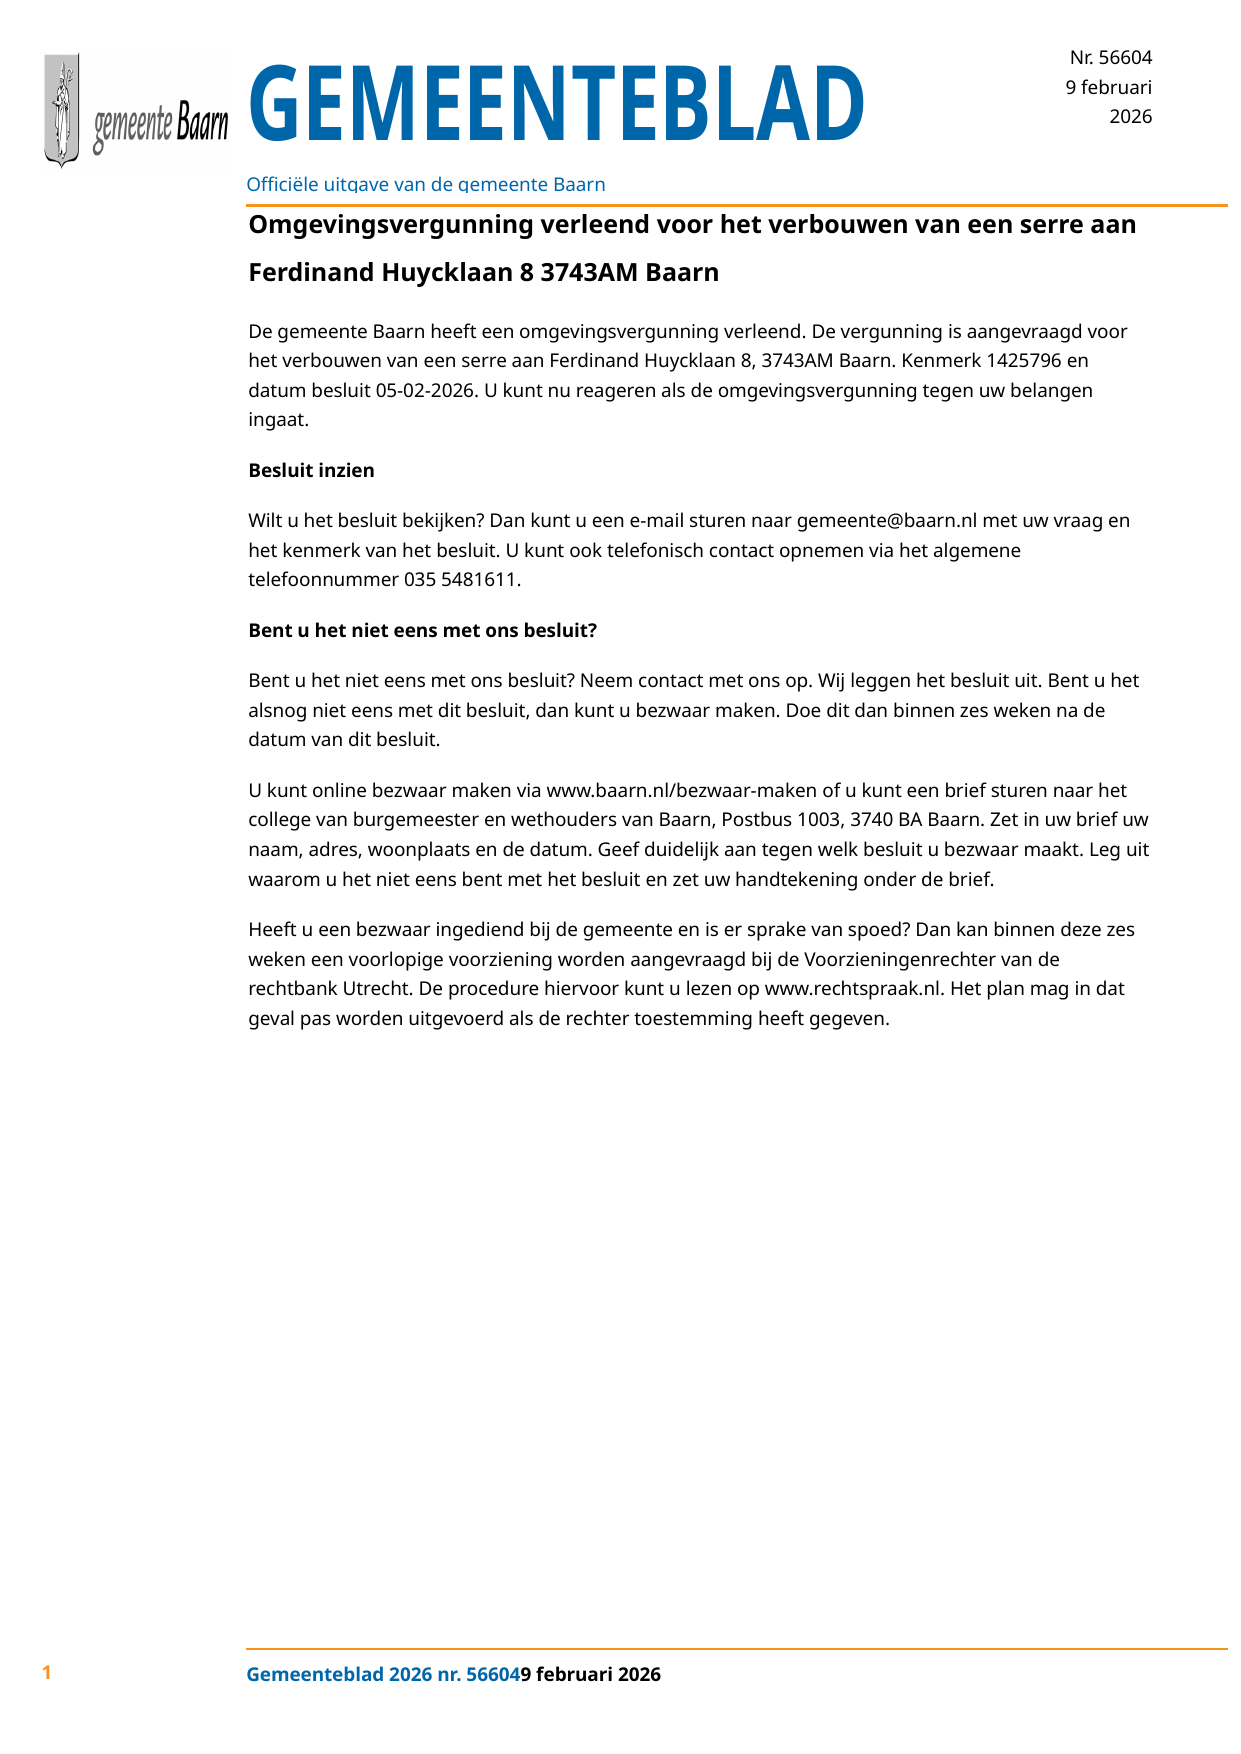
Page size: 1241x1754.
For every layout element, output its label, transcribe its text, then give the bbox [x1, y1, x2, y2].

text De gemeente Baarn heeft een omgevingsvergunning verleend. De vergunning is aangevraagd voor het verbouwen van een serre aan Ferdinand Huycklaan 8, 3743AM Baarn. Kenmerk 1425796 en datum besluit 05-02-2026. U kunt nu reageren als de omgevingsvergunning tegen uw belangen ingaat. [248, 318, 1152, 432]
picture [41, 47, 231, 172]
text Bent u het niet eens met ons besluit? Neem contact met ons op. Wij leggen het besluit uit. Bent u het alsnog niet eens met dit besluit, dan kunt u bezwaar maken. Doe dit dan binnen zes weken na de datum van dit besluit. [248, 667, 1152, 752]
text U kunt online bezwaar maken via www.baarn.nl/bezwaar-maken of u kunt een brief sturen naar het college van burgemeester en wethouders van Baarn, Postbus 1003, 3740 BA Baarn. Zet in uw brief uw naam, adres, woonplaats en de datum. Geef duidelijk aan tegen welk besluit u bezwaar maakt. Leg uit waarom u het niet eens bent met het besluit en zet uw handtekening onder de brief. [248, 777, 1152, 892]
text Besluit inzien [248, 457, 1152, 483]
text Heeft u een bezwaar ingediend bij de gemeente en is er sprake van spoed? Dan kan binnen deze zes weken een voorlopige voorziening worden aangevraagd bij de Voorzieningenrechter van de rechtbank Utrecht. De procedure hiervoor kunt u lezen op www.rechtspraak.nl. Het plan mag in dat geval pas worden uitgevoerd als de rechter toestemming heeft gegeven. [248, 916, 1152, 1031]
text Bent u het niet eens met ons besluit? [248, 617, 1152, 643]
text Wilt u het besluit bekijken? Dan kunt u een e-mail sturen naar gemeente@baarn.nl met uw vraag en het kenmerk van het besluit. U kunt ook telefonisch contact opnemen via het algemene telefoonnummer 035 5481611. [248, 507, 1152, 592]
text Omgevingsvergunning verleend voor het verbouwen van een serre aan Ferdinand Huycklaan 8 3743AM Baarn [248, 207, 1152, 288]
